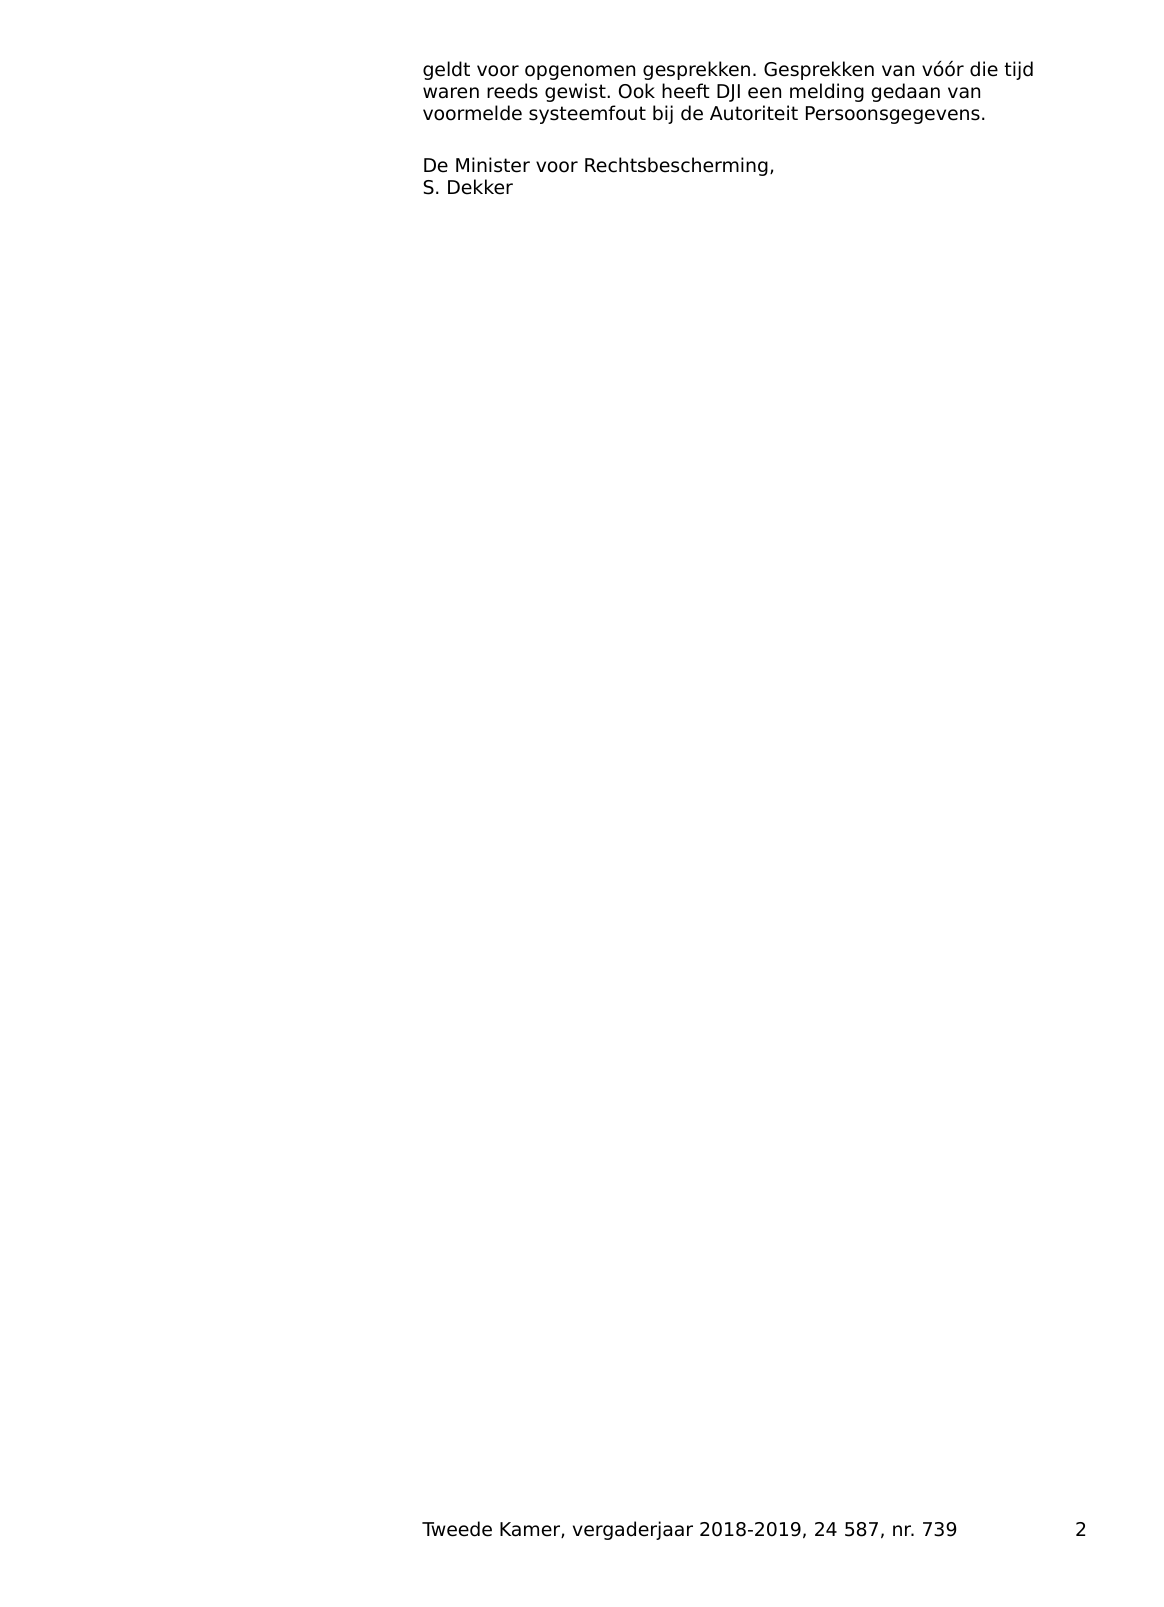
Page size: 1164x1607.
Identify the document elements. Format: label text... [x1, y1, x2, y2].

text De Minister voor Rechtsbescherming, S. Dekker [422, 155, 1087, 199]
text geldt voor opgenomen gesprekken. Gesprekken van vóór die tijd waren reeds gewist. Ook heeft DJI een melding gedaan van voormelde systeemfout bij de Autoriteit Persoonsgegevens. [422, 59, 1087, 125]
